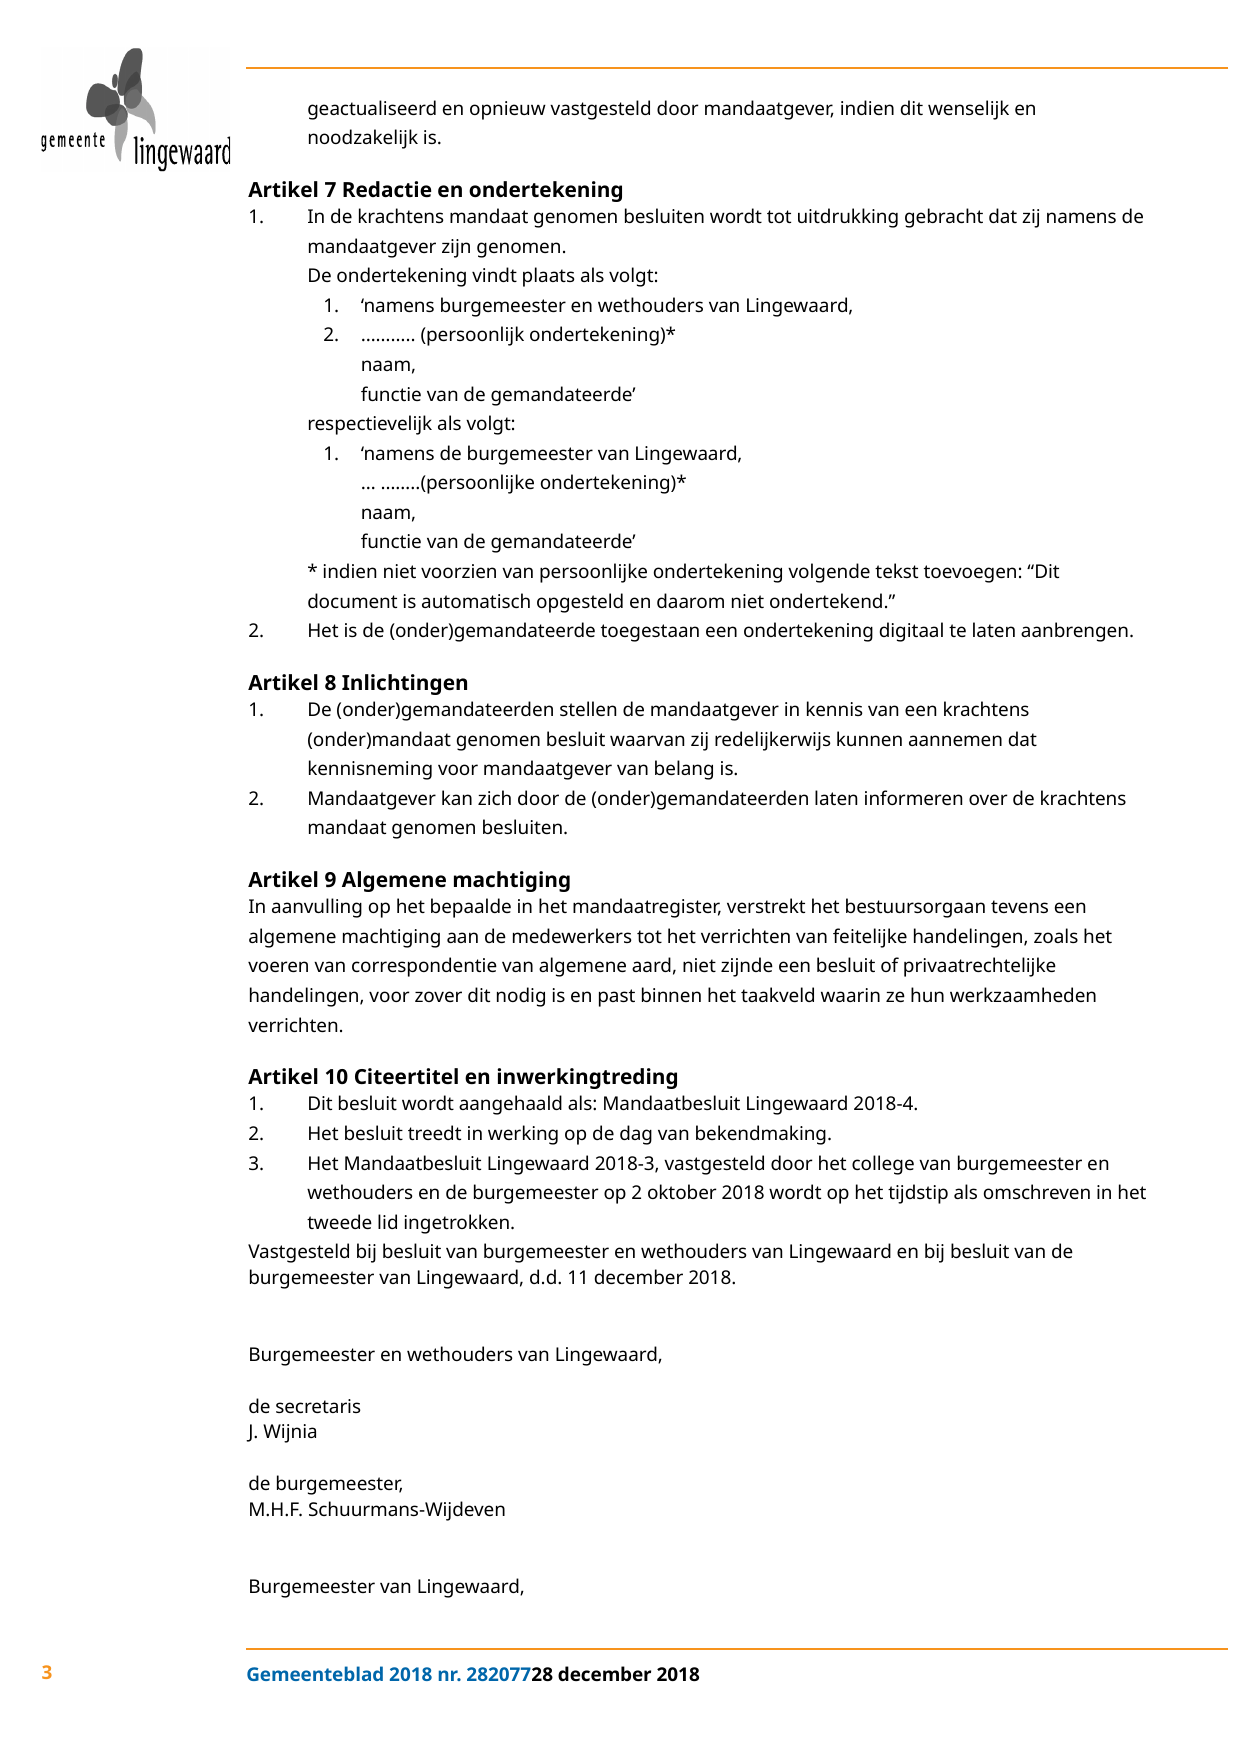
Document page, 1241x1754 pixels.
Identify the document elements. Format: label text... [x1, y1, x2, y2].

list … ……..(persoonlijke ondertekening)* [323, 469, 1152, 495]
list Dit besluit wordt aangehaald als: Mandaatbesluit Lingewaard 2018-4. [248, 1091, 1152, 1116]
list * indien niet voorzien van persoonlijke ondertekening volgende tekst toevoegen: “Dit document is automatisch opgesteld en daarom niet ondertekend.” [248, 558, 1152, 613]
text In aanvulling op het bepaalde in het mandaatregister, verstrekt het bestuursorgaan tevens een algemene machtiging aan de medewerkers tot het verrichten van feitelijke handelingen, zoals het voeren van correspondentie van algemene aard, niet zijnde een besluit of privaatrechtelijke handelingen, voor zover dit nodig is en past binnen het taakveld waarin ze hun werkzaamheden verrichten. [248, 893, 1152, 1037]
text M.H.F. Schuurmans-Wijdeven [248, 1496, 1152, 1522]
list De ondertekening vindt plaats als volgt: [248, 262, 1152, 288]
list functie van de gemandateerde’ [323, 381, 1152, 406]
text de secretaris [248, 1393, 1152, 1419]
text Artikel 8 Inlichtingen [248, 668, 1152, 696]
list Het is de (onder)gemandateerde toegestaan een ondertekening digitaal te laten aanbrengen. [248, 617, 1152, 643]
list ……….. (persoonlijk ondertekening)* [323, 322, 1152, 347]
list functie van de gemandateerde’ [323, 529, 1152, 554]
text Artikel 10 Citeertitel en inwerkingtreding [248, 1062, 1152, 1091]
text Artikel 7 Redactie en ondertekening [248, 175, 1152, 203]
list ‘namens burgemeester en wethouders van Lingewaard, [323, 292, 1152, 318]
text J. Wijnia [248, 1419, 1152, 1444]
text Artikel 9 Algemene machtiging [248, 865, 1152, 893]
list Mandaatgever kan zich door de (onder)gemandateerden laten informeren over de krachtens mandaat genomen besluiten. [248, 785, 1152, 840]
text Vastgesteld bij besluit van burgemeester en wethouders van Lingewaard en bij besluit van de burgemeester van Lingewaard, d.d. 11 december 2018. [248, 1238, 1152, 1290]
list geactualiseerd en opnieuw vastgesteld door mandaatgever, indien dit wenselijk en noodzakelijk is. [248, 95, 1152, 150]
list naam, [323, 499, 1152, 525]
list De (onder)gemandateerden stellen de mandaatgever in kennis van een krachtens (onder)mandaat genomen besluit waarvan zij redelijkerwijs kunnen aannemen dat kennisneming voor mandaatgever van belang is. [248, 696, 1152, 781]
list Het besluit treedt in werking op de dag van bekendmaking. [248, 1120, 1152, 1146]
list naam, [323, 351, 1152, 377]
picture [41, 47, 231, 172]
text de burgemeester, [248, 1470, 1152, 1496]
list respectievelijk als volgt: [248, 410, 1152, 436]
text Burgemeester van Lingewaard, [248, 1573, 1152, 1599]
list In de krachtens mandaat genomen besluiten wordt tot uitdrukking gebracht dat zij namens de mandaatgever zijn genomen. [248, 203, 1152, 258]
list ‘namens de burgemeester van Lingewaard, [323, 440, 1152, 466]
text Burgemeester en wethouders van Lingewaard, [248, 1341, 1152, 1367]
list Het Mandaatbesluit Lingewaard 2018-3, vastgesteld door het college van burgemeester en wethouders en de burgemeester op 2 oktober 2018 wordt op het tijdstip als omschreven in het tweede lid ingetrokken. [248, 1150, 1152, 1235]
